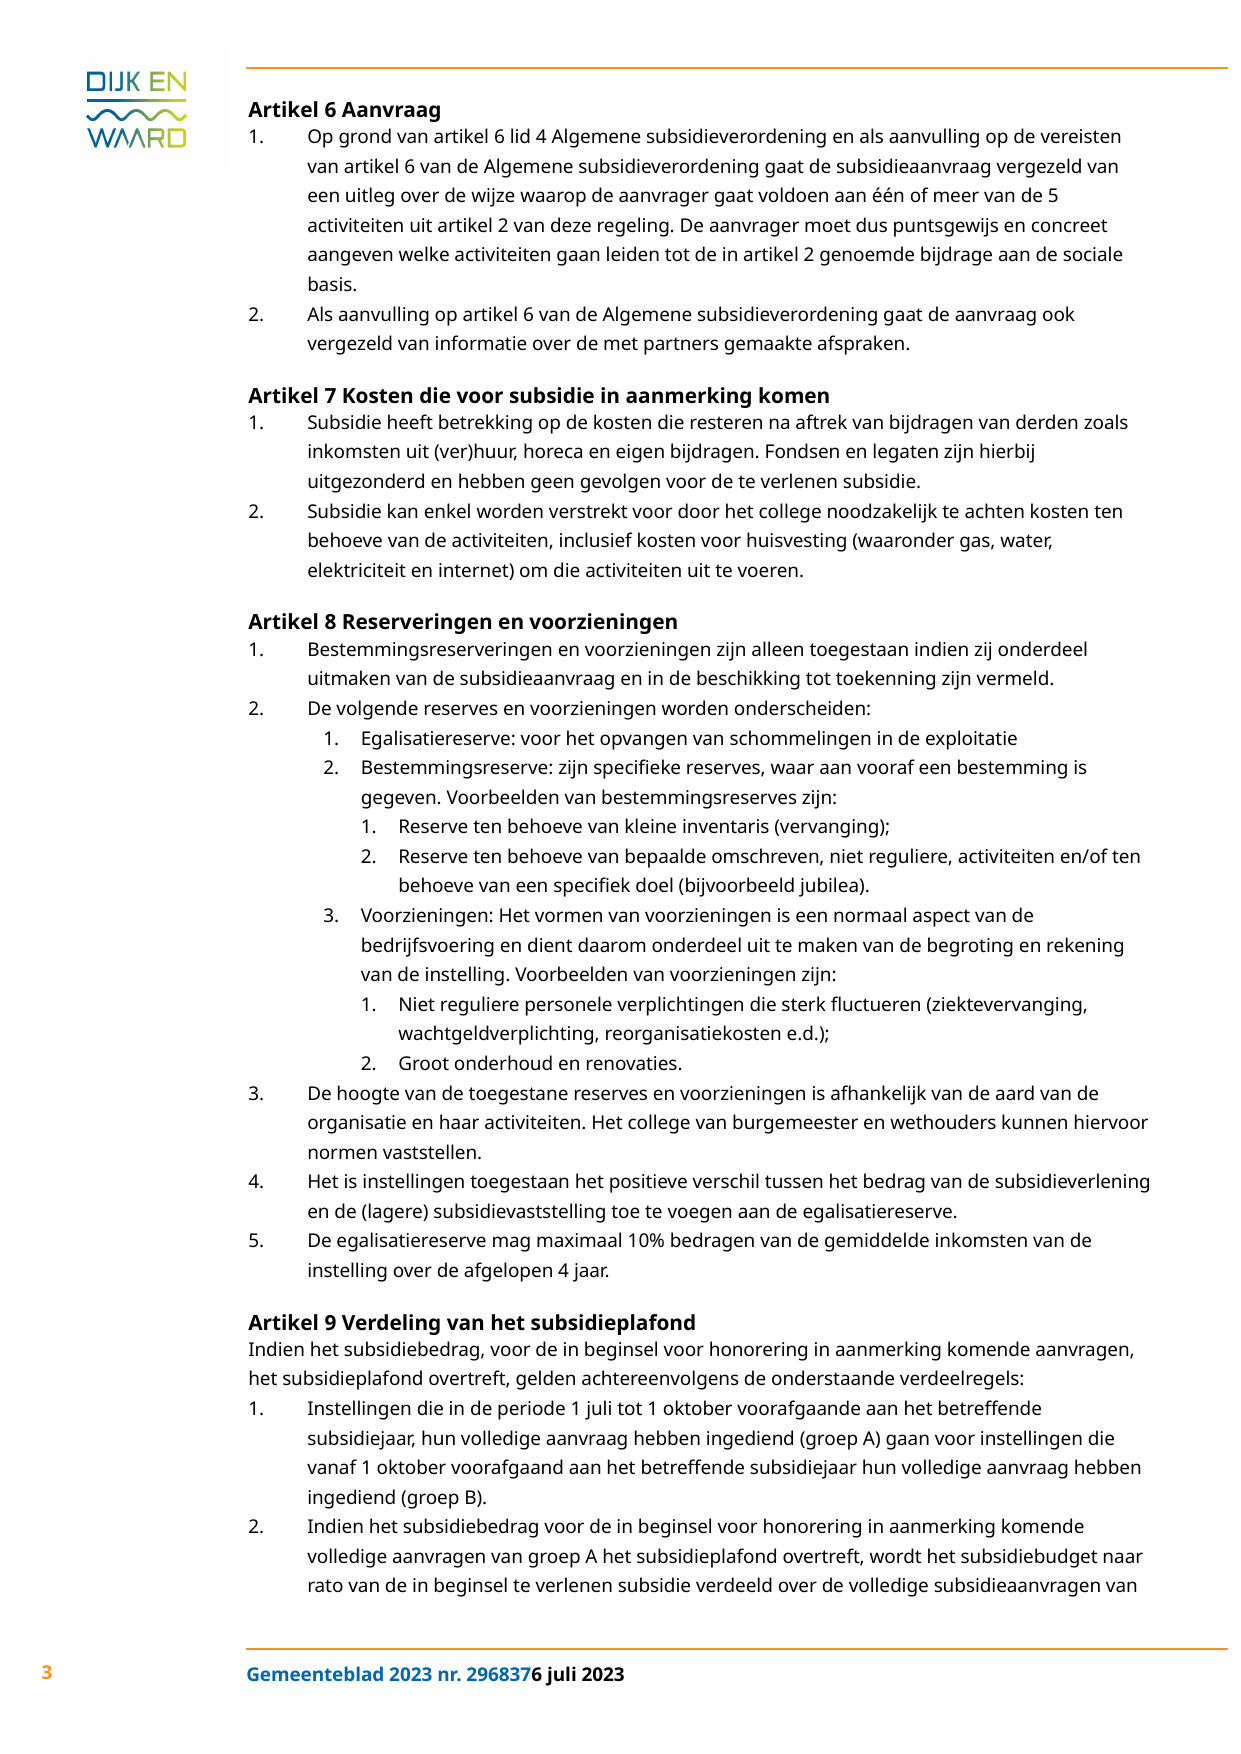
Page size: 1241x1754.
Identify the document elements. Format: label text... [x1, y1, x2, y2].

text Indien het subsidiebedrag, voor de in beginsel voor honorering in aanmerking komende aanvragen, het subsidieplafond overtreft, gelden achtereenvolgens de onderstaande verdeelregels: [248, 1336, 1152, 1391]
list De volgende reserves en voorzieningen worden onderscheiden: [248, 695, 1152, 721]
list Reserve ten behoeve van kleine inventaris (vervanging); [361, 813, 1152, 839]
list Niet reguliere personele verplichtingen die sterk fluctueren (ziektevervanging, wachtgeldverplichting, reorganisatiekosten e.d.); [361, 991, 1152, 1046]
text Artikel 6 Aanvraag [248, 95, 1152, 123]
text Artikel 8 Reserveringen en voorzieningen [248, 607, 1152, 636]
text Artikel 7 Kosten die voor subsidie in aanmerking komen [248, 381, 1152, 409]
picture [41, 47, 231, 172]
list Het is instellingen toegestaan het positieve verschil tussen het bedrag van de subsidieverlening en de (lagere) subsidievaststelling toe te voegen aan de egalisatiereserve. [248, 1168, 1152, 1224]
list Als aanvulling op artikel 6 van de Algemene subsidieverordening gaat de aanvraag ook vergezeld van informatie over de met partners gemaakte afspraken. [248, 301, 1152, 356]
list Subsidie kan enkel worden verstrekt voor door het college noodzakelijk te achten kosten ten behoeve van de activiteiten, inclusief kosten voor huisvesting (waaronder gas, water, elektriciteit en internet) om die activiteiten uit te voeren. [248, 498, 1152, 583]
list Instellingen die in de periode 1 juli tot 1 oktober voorafgaande aan het betreffende subsidiejaar, hun volledige aanvraag hebben ingediend (groep A) gaan voor instellingen die vanaf 1 oktober voorafgaand aan het betreffende subsidiejaar hun volledige aanvraag hebben ingediend (groep B). [248, 1395, 1152, 1510]
text Artikel 9 Verdeling van het subsidieplafond [248, 1308, 1152, 1336]
list Egalisatiereserve: voor het opvangen van schommelingen in de exploitatie [323, 725, 1152, 750]
list Bestemmingsreserve: zijn specifieke reserves, waar aan vooraf een bestemming is gegeven. Voorbeelden van bestemmingsreserves zijn: [323, 754, 1152, 809]
list Voorzieningen: Het vormen van voorzieningen is een normaal aspect van de bedrijfsvoering en dient daarom onderdeel uit te maken van de begroting en rekening van de instelling. Voorbeelden van voorzieningen zijn: [323, 902, 1152, 987]
list Reserve ten behoeve van bepaalde omschreven, niet reguliere, activiteiten en/of ten behoeve van een specifiek doel (bijvoorbeeld jubilea). [361, 843, 1152, 898]
list Op grond van artikel 6 lid 4 Algemene subsidieverordening en als aanvulling op de vereisten van artikel 6 van de Algemene subsidieverordening gaat de subsidieaanvraag vergezeld van een uitleg over de wijze waarop de aanvrager gaat voldoen aan één of meer van de 5 activiteiten uit artikel 2 van deze regeling. De aanvrager moet dus puntsgewijs en concreet aangeven welke activiteiten gaan leiden tot de in artikel 2 genoemde bijdrage aan de sociale basis. [248, 123, 1152, 297]
list Bestemmingsreserveringen en voorzieningen zijn alleen toegestaan indien zij onderdeel uitmaken van de subsidieaanvraag en in de beschikking tot toekenning zijn vermeld. [248, 636, 1152, 691]
list De hoogte van de toegestane reserves en voorzieningen is afhankelijk van de aard van de organisatie en haar activiteiten. Het college van burgemeester en wethouders kunnen hiervoor normen vaststellen. [248, 1080, 1152, 1164]
list De egalisatiereserve mag maximaal 10% bedragen van de gemiddelde inkomsten van de instelling over de afgelopen 4 jaar. [248, 1228, 1152, 1283]
list Groot onderhoud en renovaties. [361, 1050, 1152, 1076]
list Indien het subsidiebedrag voor de in beginsel voor honorering in aanmerking komende volledige aanvragen van groep A het subsidieplafond overtreft, wordt het subsidiebudget naar rato van de in beginsel te verlenen subsidie verdeeld over de volledige subsidieaanvragen van [248, 1513, 1152, 1598]
list Subsidie heeft betrekking op de kosten die resteren na aftrek van bijdragen van derden zoals inkomsten uit (ver)huur, horeca en eigen bijdragen. Fondsen en legaten zijn hierbij uitgezonderd en hebben geen gevolgen voor de te verlenen subsidie. [248, 409, 1152, 494]
